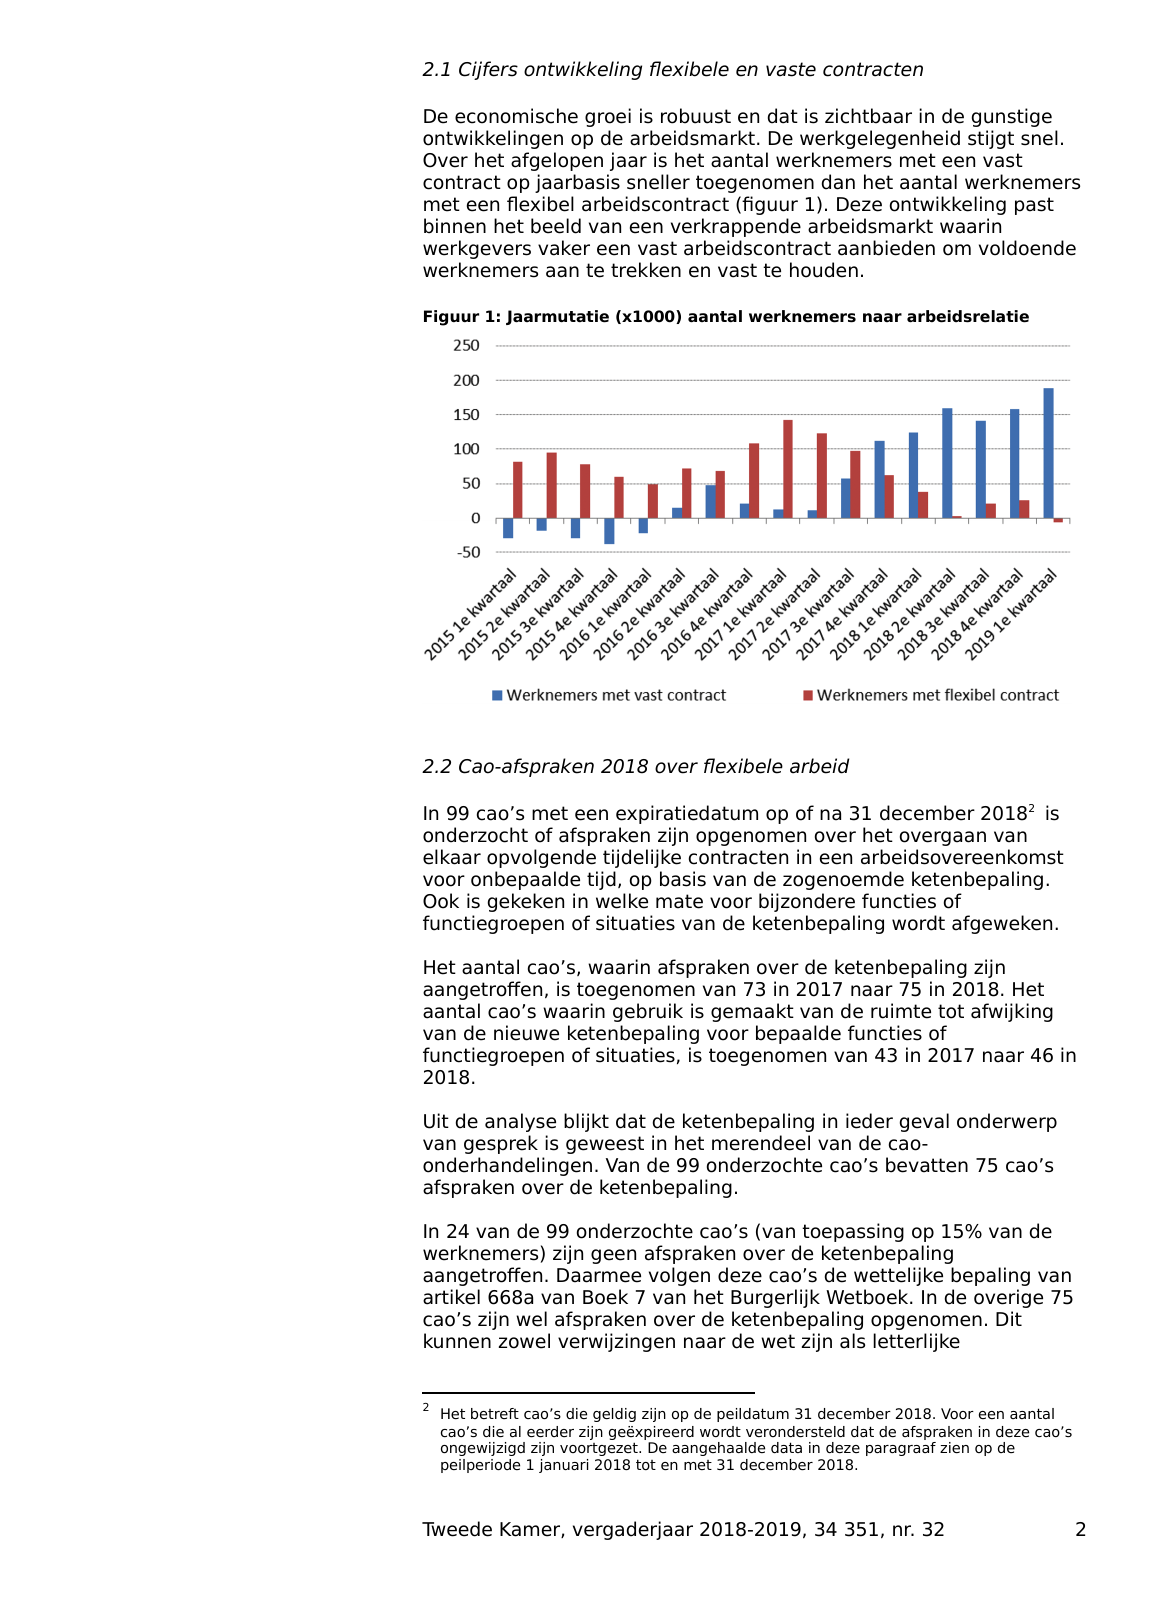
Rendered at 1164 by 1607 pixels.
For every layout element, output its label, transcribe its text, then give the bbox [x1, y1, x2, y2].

subtitle 2.1 Cijfers ontwikkeling flexibele en vaste contracten [422, 59, 1087, 81]
subtitle 2.2 Cao-afspraken 2018 over flexibele arbeid [422, 756, 1087, 778]
text In 24 van de 99 onderzochte cao’s (van toepassing op 15% van de werknemers) zijn geen afspraken over de ketenbepaling aangetroffen. Daarmee volgen deze cao’s de wettelijke bepaling van artikel 668a van Boek 7 van het Burgerlijk Wetboek. In de overige 75 cao’s zijn wel afspraken over de ketenbepaling opgenomen. Dit kunnen zowel verwijzingen naar de wet zijn als letterlijke [422, 1221, 1087, 1353]
text Figuur 1: Jaarmutatie (x1000) aantal werknemers naar arbeidsrelatie [422, 308, 1072, 326]
text Het aantal cao’s, waarin afspraken over de ketenbepaling zijn aangetroffen, is toegenomen van 73 in 2017 naar 75 in 2018. Het aantal cao’s waarin gebruik is gemaakt van de ruimte tot afwijking van de nieuwe ketenbepaling voor bepaalde functies of functiegroepen of situaties, is toegenomen van 43 in 2017 naar 46 in 2018. [422, 957, 1087, 1089]
picture [422, 337, 1072, 704]
text Uit de analyse blijkt dat de ketenbepaling in ieder geval onderwerp van gesprek is geweest in het merendeel van de cao-onderhandelingen. Van de 99 onderzochte cao’s bevatten 75 cao’s afspraken over de ketenbepaling. [422, 1111, 1087, 1199]
text De economische groei is robuust en dat is zichtbaar in de gunstige ontwikkelingen op de arbeidsmarkt. De werkgelegenheid stijgt snel. Over het afgelopen jaar is het aantal werknemers met een vast contract op jaarbasis sneller toegenomen dan het aantal werknemers met een flexibel arbeidscontract (figuur 1). Deze ontwikkeling past binnen het beeld van een verkrappende arbeidsmarkt waarin werkgevers vaker een vast arbeidscontract aanbieden om voldoende werknemers aan te trekken en vast te houden. [422, 106, 1087, 282]
text In 99 cao’s met een expiratiedatum op of na 31 december 2018 is onderzocht of afspraken zijn opgenomen over het overgaan van elkaar opvolgende tijdelijke contracten in een arbeidsovereenkomst voor onbepaalde tijd, op basis van de zogenoemde ketenbepaling. Ook is gekeken in welke mate voor bijzondere functies of functiegroepen of situaties van de ketenbepaling wordt afgeweken. [422, 803, 1087, 935]
text Het betreft cao’s die geldig zijn op de peildatum 31 december 2018. Voor een aantal cao’s die al eerder zijn geëxpireerd wordt verondersteld dat de afspraken in deze cao’s ongewijzigd zijn voortgezet. De aangehaalde data in deze paragraaf zien op de peilperiode 1 januari 2018 tot en met 31 december 2018. [422, 1402, 1087, 1474]
